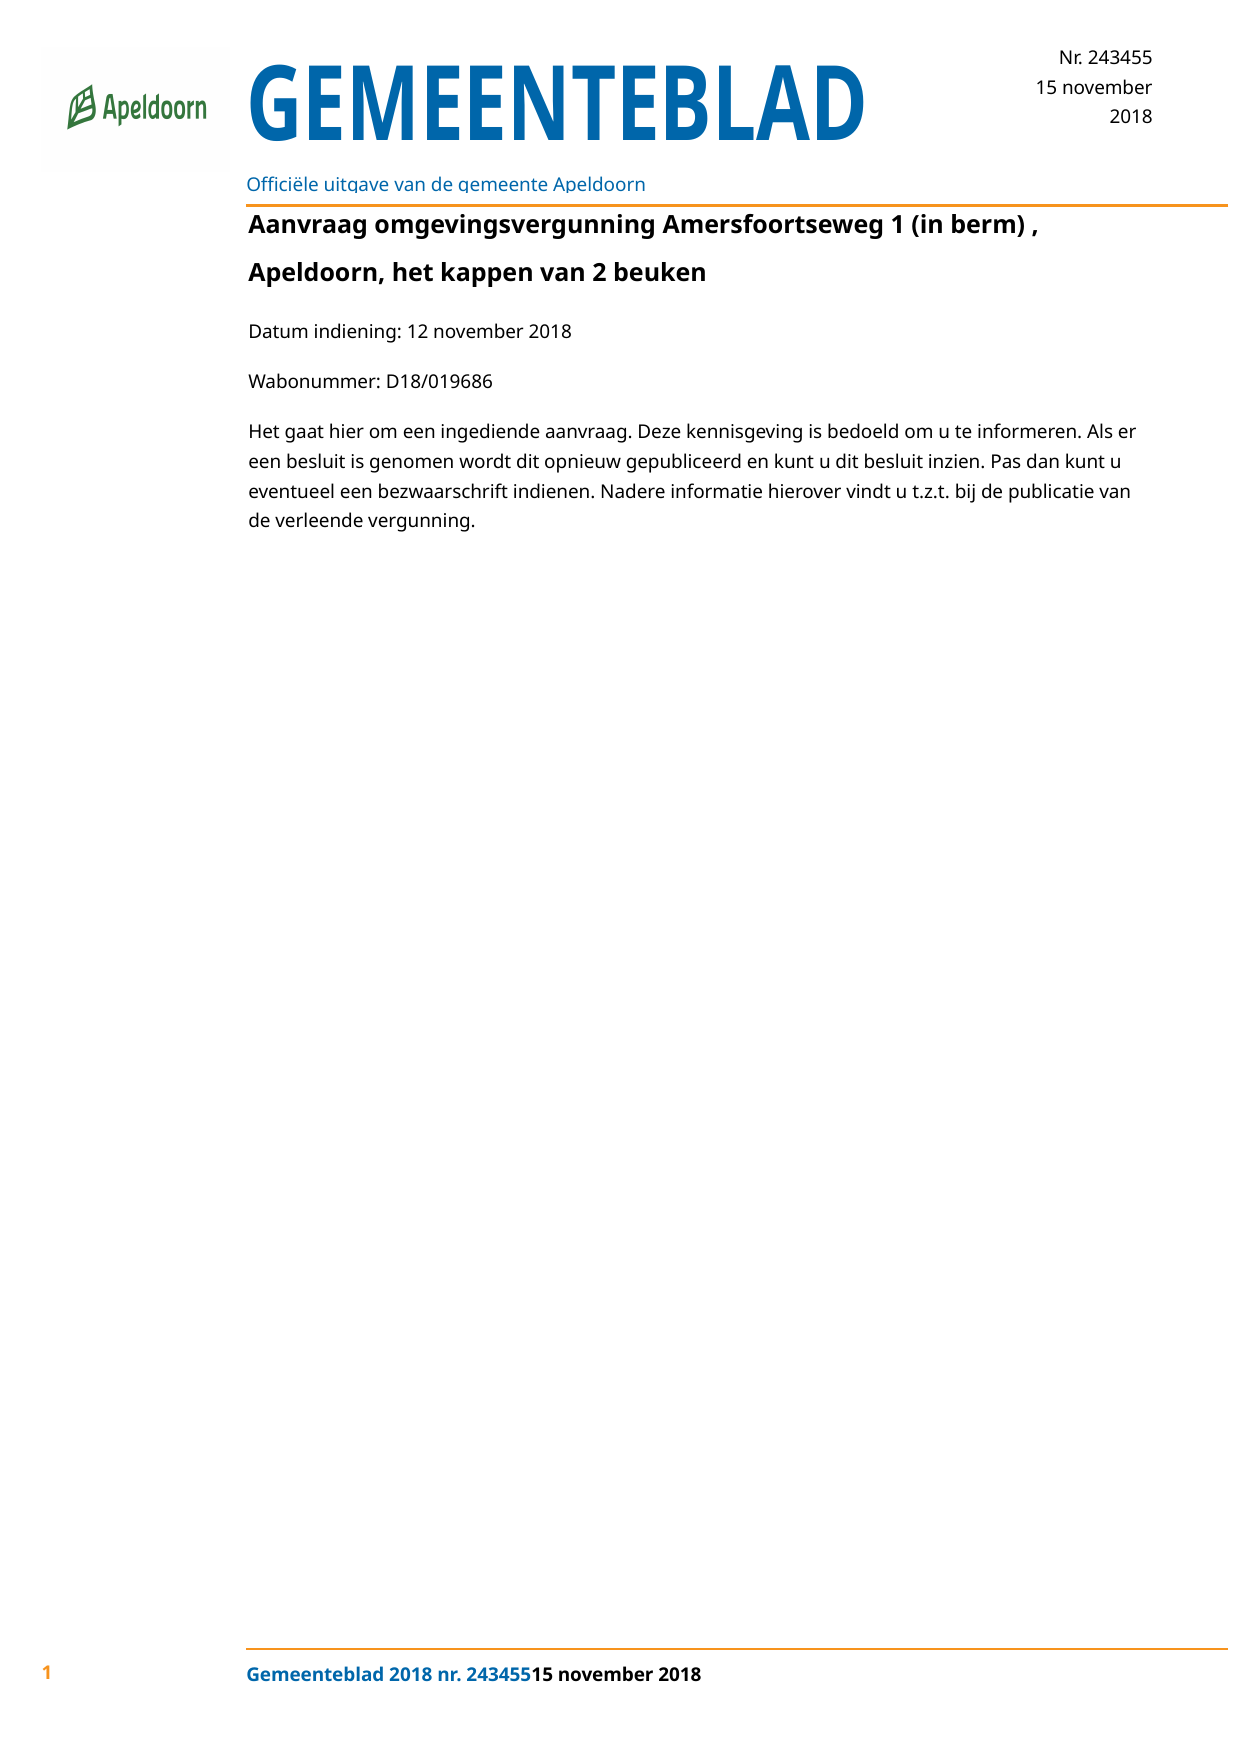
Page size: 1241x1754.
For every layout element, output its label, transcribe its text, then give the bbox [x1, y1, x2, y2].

text Aanvraag omgevingsvergunning Amersfoortseweg 1 (in berm) , Apeldoorn, het kappen van 2 beuken [248, 207, 1152, 288]
text Wabonummer: D18/019686 [248, 368, 1152, 394]
text Datum indiening: 12 november 2018 [248, 318, 1152, 344]
picture [41, 47, 231, 172]
text Het gaat hier om een ingediende aanvraag. Deze kennisgeving is bedoeld om u te informeren. Als er een besluit is genomen wordt dit opnieuw gepubliceerd en kunt u dit besluit inzien. Pas dan kunt u eventueel een bezwaarschrift indienen. Nadere informatie hierover vindt u t.z.t. bij de publicatie van de verleende vergunning. [248, 419, 1152, 533]
